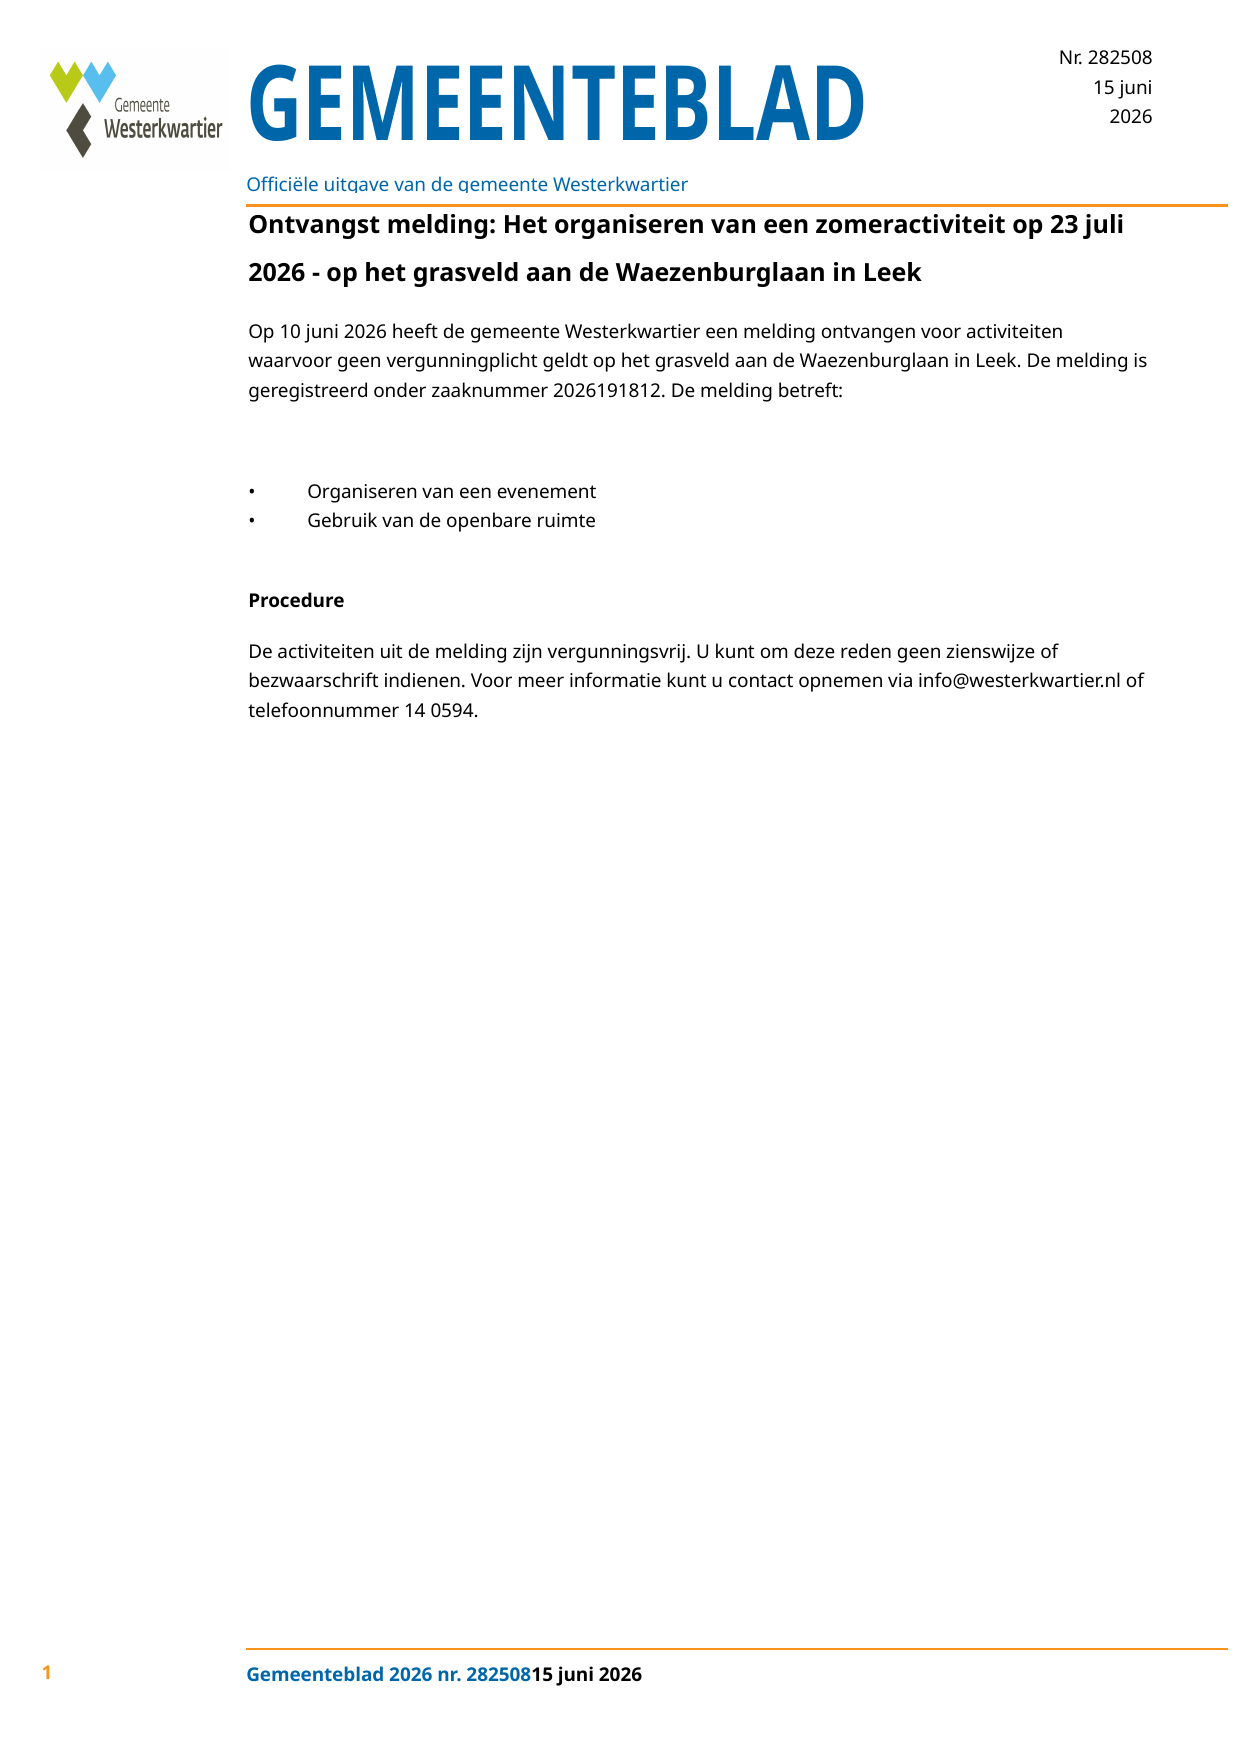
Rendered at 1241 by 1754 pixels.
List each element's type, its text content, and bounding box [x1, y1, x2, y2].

text Op 10 juni 2026 heeft de gemeente Westerkwartier een melding ontvangen voor activiteiten waarvoor geen vergunningplicht geldt op het grasveld aan de Waezenburglaan in Leek. De melding is geregistreerd onder zaaknummer 2026191812. De melding betreft: [248, 318, 1152, 403]
text Procedure [248, 587, 1152, 613]
list Gebruik van de openbare ruimte [248, 507, 1152, 533]
text Ontvangst melding: Het organiseren van een zomeractiviteit op 23 juli 2026 - op het grasveld aan de Waezenburglaan in Leek [248, 207, 1152, 288]
picture [41, 47, 231, 172]
list Organiseren van een evenement [248, 478, 1152, 504]
text De activiteiten uit de melding zijn vergunningsvrij. U kunt om deze reden geen zienswijze of bezwaarschrift indienen. Voor meer informatie kunt u contact opnemen via info@westerkwartier.nl of telefoonnummer 14 0594. [248, 638, 1152, 723]
